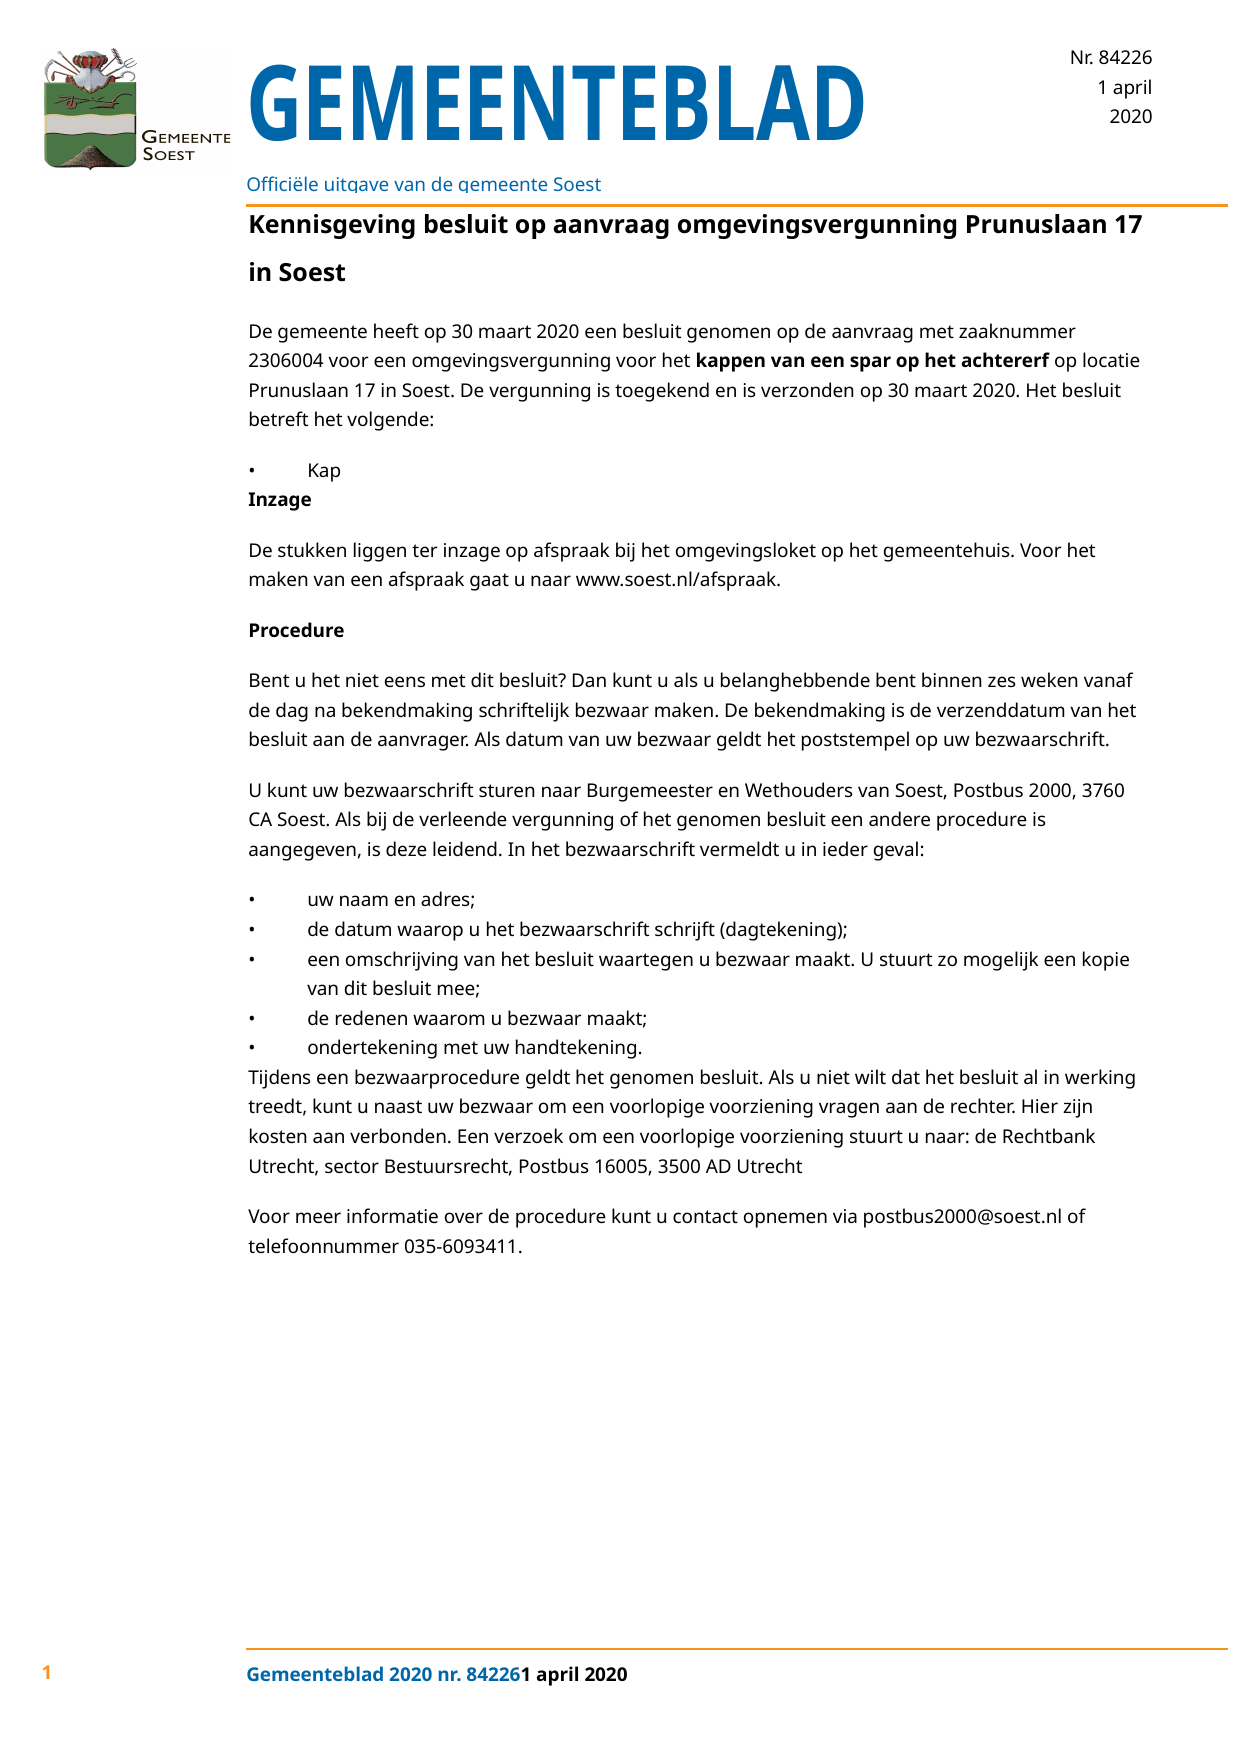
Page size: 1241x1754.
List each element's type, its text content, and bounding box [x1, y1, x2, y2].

list Kap [248, 457, 1152, 483]
list de redenen waarom u bezwaar maakt; [248, 1005, 1152, 1031]
text Bent u het niet eens met dit besluit? Dan kunt u als u belanghebbende bent binnen zes weken vanaf de dag na bekendmaking schriftelijk bezwaar maken. De bekendmaking is de verzenddatum van het besluit aan de aanvrager. Als datum van uw bezwaar geldt het poststempel op uw bezwaarschrift. [248, 667, 1152, 752]
picture [41, 47, 231, 172]
list de datum waarop u het bezwaarschrift schrijft (dagtekening); [248, 916, 1152, 942]
text U kunt uw bezwaarschrift sturen naar Burgemeester en Wethouders van Soest, Postbus 2000, 3760 CA Soest. Als bij de verleende vergunning of het genomen besluit een andere procedure is aangegeven, is deze leidend. In het bezwaarschrift vermeldt u in ieder geval: [248, 777, 1152, 862]
list ondertekening met uw handtekening. [248, 1034, 1152, 1060]
list uw naam en adres; [248, 887, 1152, 912]
text Procedure [248, 617, 1152, 643]
text Voor meer informatie over de procedure kunt u contact opnemen via postbus2000@soest.nl of telefoonnummer 035-6093411. [248, 1203, 1152, 1259]
text Inzage [248, 487, 1152, 512]
list een omschrijving van het besluit waartegen u bezwaar maakt. U stuurt zo mogelijk een kopie van dit besluit mee; [248, 946, 1152, 1001]
text De stukken liggen ter inzage op afspraak bij het omgevingsloket op het gemeentehuis. Voor het maken van een afspraak gaat u naar www.soest.nl/afspraak. [248, 537, 1152, 592]
text De gemeente heeft op 30 maart 2020 een besluit genomen op de aanvraag met zaaknummer 2306004 voor een omgevingsvergunning voor het kappen van een spar op het achtererf op locatie Prunuslaan 17 in Soest. De vergunning is toegekend en is verzonden op 30 maart 2020. Het besluit betreft het volgende: [248, 318, 1152, 432]
text Tijdens een bezwaarprocedure geldt het genomen besluit. Als u niet wilt dat het besluit al in werking treedt, kunt u naast uw bezwaar om een voorlopige voorziening vragen aan de rechter. Hier zijn kosten aan verbonden. Een verzoek om een voorlopige voorziening stuurt u naar: de Rechtbank Utrecht, sector Bestuursrecht, Postbus 16005, 3500 AD Utrecht [248, 1064, 1152, 1179]
text Kennisgeving besluit op aanvraag omgevingsvergunning Prunuslaan 17 in Soest [248, 207, 1152, 288]
